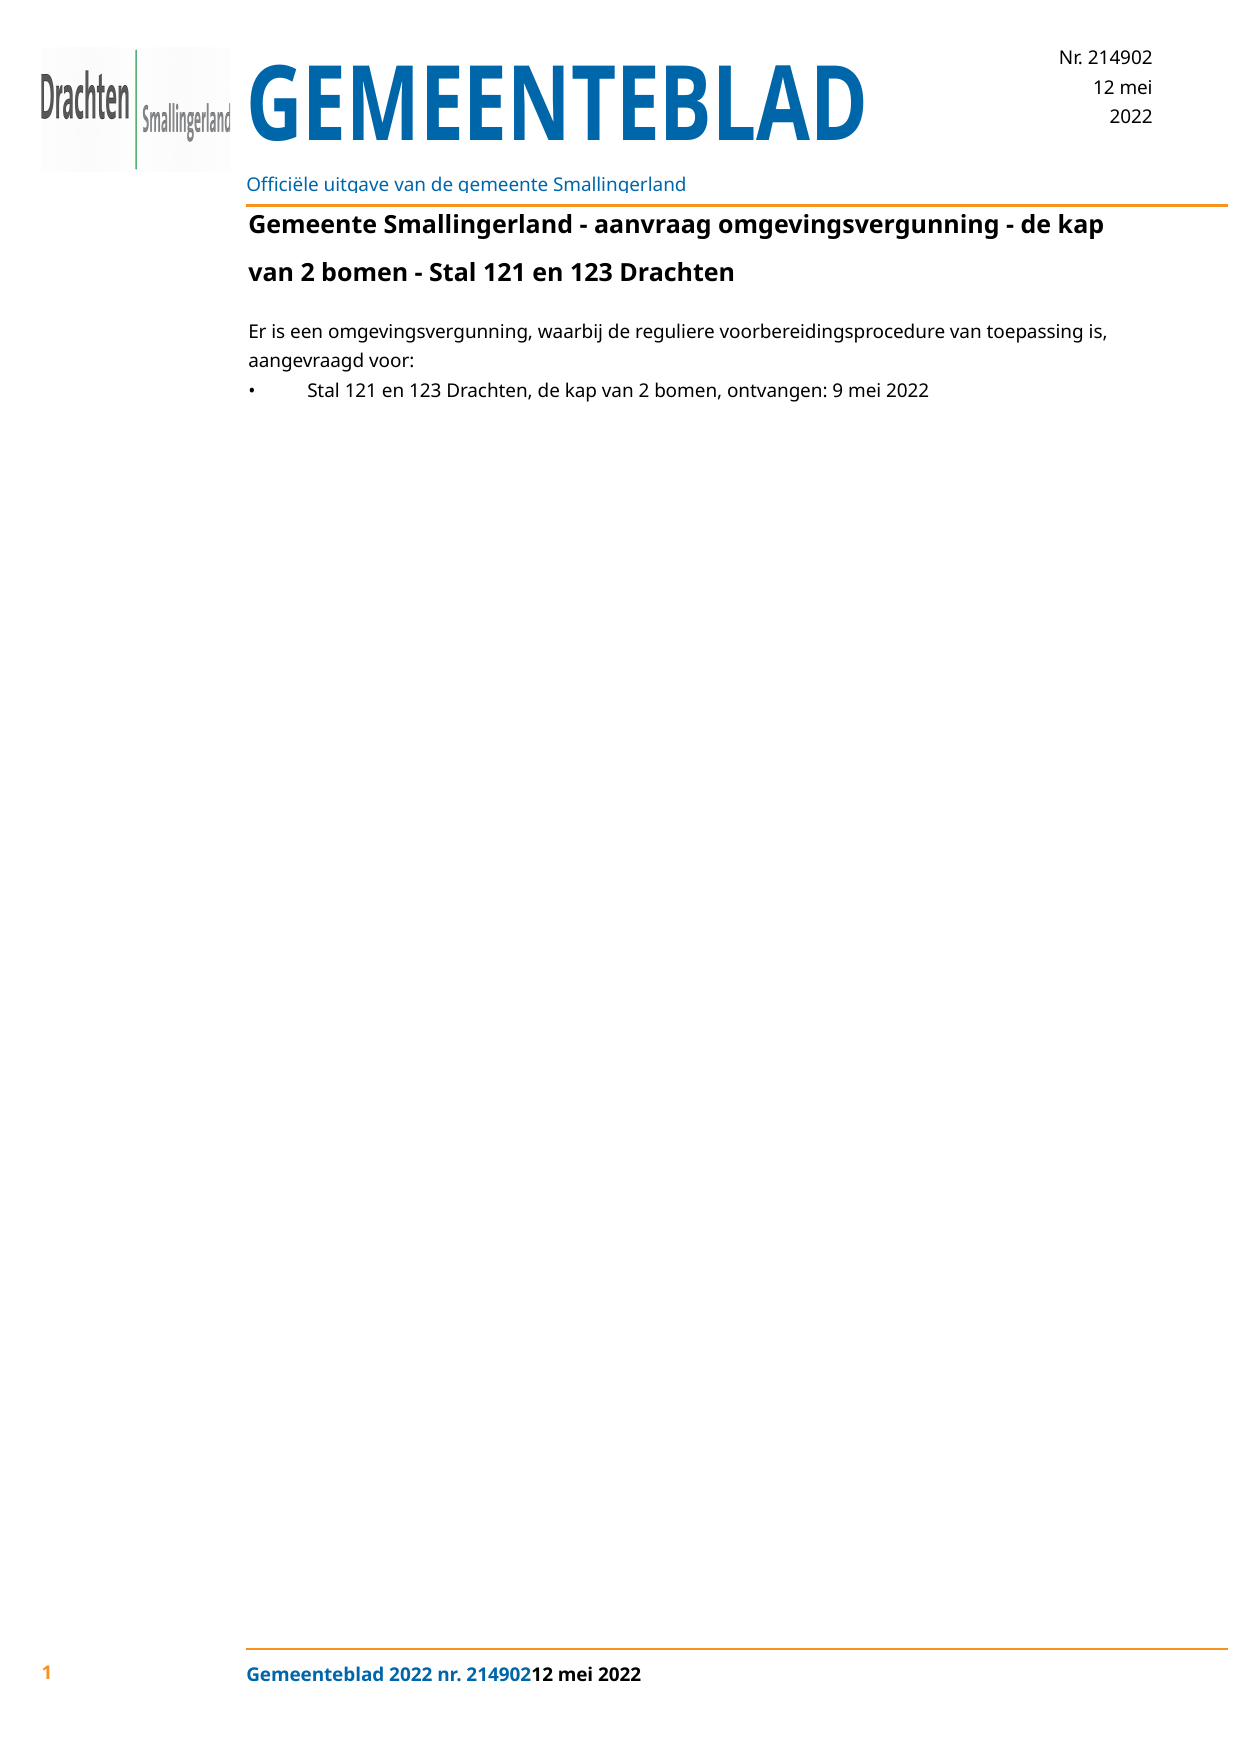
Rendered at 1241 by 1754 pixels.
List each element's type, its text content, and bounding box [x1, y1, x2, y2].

picture [41, 47, 231, 172]
text Gemeente Smallingerland - aanvraag omgevingsvergunning - de kap van 2 bomen - Stal 121 en 123 Drachten [248, 207, 1152, 288]
list Stal 121 en 123 Drachten, de kap van 2 bomen, ontvangen: 9 mei 2022 [248, 377, 1152, 403]
text Er is een omgevingsvergunning, waarbij de reguliere voorbereidingsprocedure van toepassing is, aangevraagd voor: [248, 318, 1152, 373]
